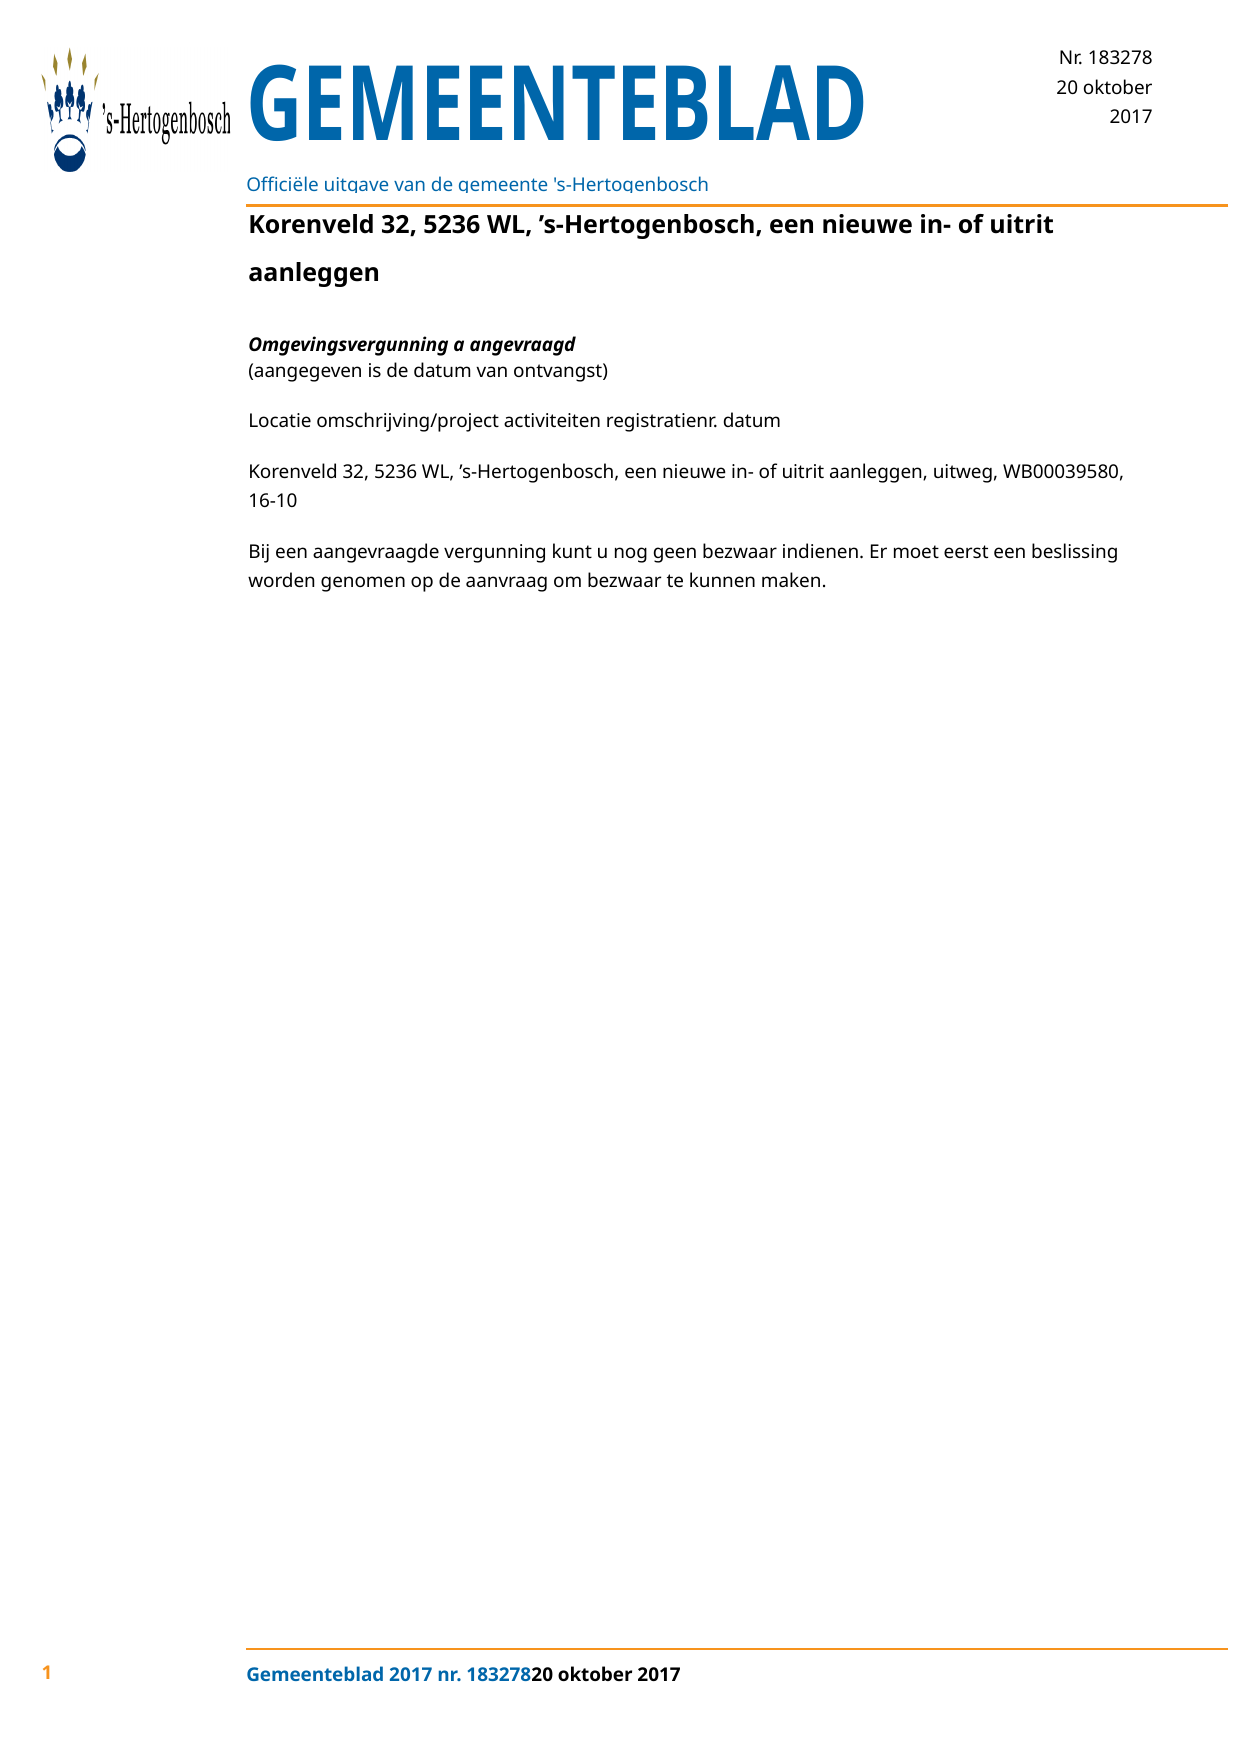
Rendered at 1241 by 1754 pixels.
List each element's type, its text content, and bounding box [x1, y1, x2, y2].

text Omgevingsvergunning a angevraagd [248, 331, 1152, 357]
text Locatie omschrijving/project activiteiten registratienr. datum [248, 408, 1152, 433]
text Korenveld 32, 5236 WL, ’s-Hertogenbosch, een nieuwe in- of uitrit aanleggen, uitweg, WB00039580, 16-10 [248, 458, 1152, 513]
text Korenveld 32, 5236 WL, ’s-Hertogenbosch, een nieuwe in- of uitrit aanleggen [248, 207, 1152, 288]
text Bij een aangevraagde vergunning kunt u nog geen bezwaar indienen. Er moet eerst een beslissing worden genomen op de aanvraag om bezwaar te kunnen maken. [248, 538, 1152, 593]
picture [41, 47, 231, 172]
text (aangegeven is de datum van ontvangst) [248, 357, 1152, 383]
